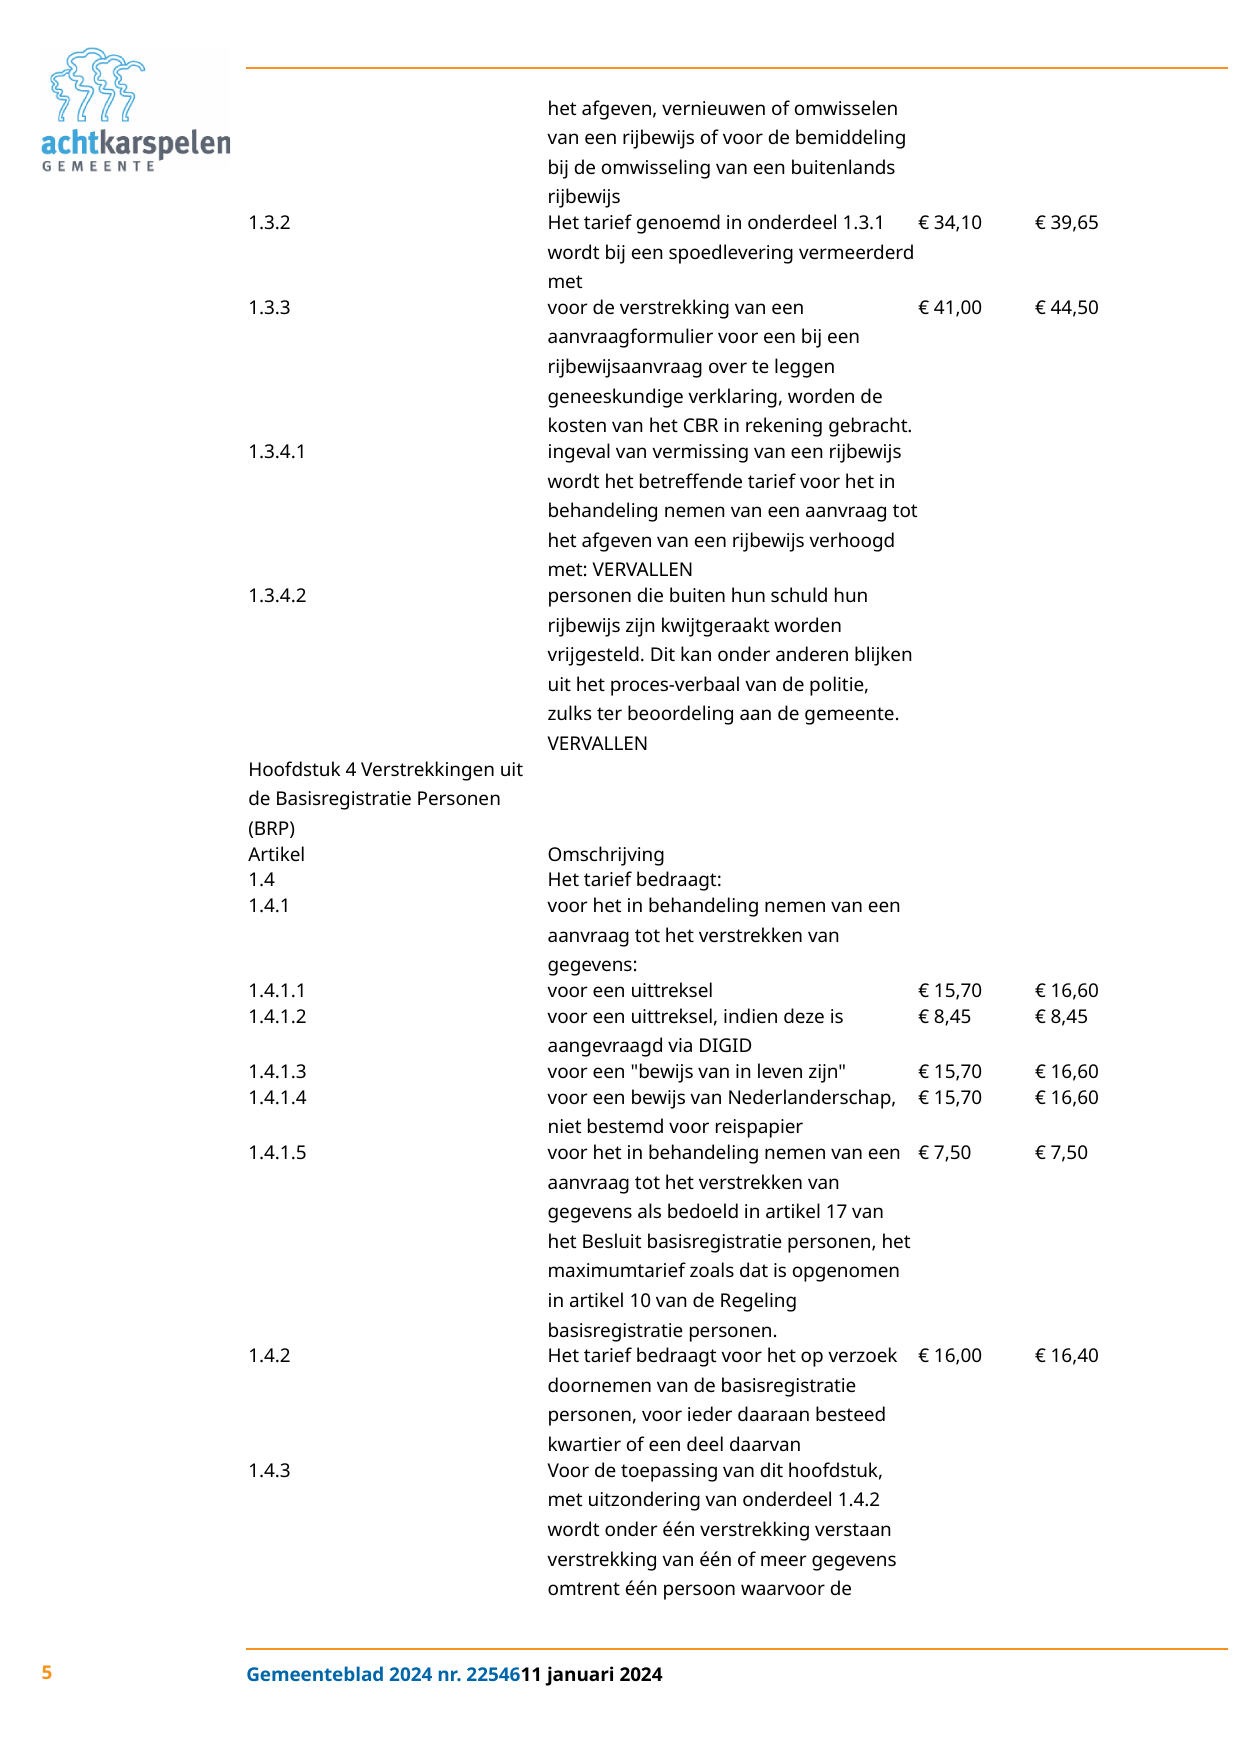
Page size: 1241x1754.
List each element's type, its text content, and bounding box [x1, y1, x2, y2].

table_cell 1.4.1.4 [248, 1084, 547, 1139]
table_cell Hoofdstuk 4 Verstrekkingen uit de Basisregistratie Personen (BRP) [248, 756, 547, 841]
table_cell voor het in behandeling nemen van een aanvraag tot het verstrekken van gegevens als bedoeld in artikel 17 van het Besluit basisregistratie personen, het maximumtarief zoals dat is opgenomen in artikel 10 van de Regeling basisregistratie personen. [548, 1139, 918, 1342]
table_cell Voor de toepassing van dit hoofdstuk, met uitzondering van onderdeel 1.4.2 wordt onder één verstrekking verstaan verstrekking van één of meer gegevens omtrent één persoon waarvoor de [548, 1457, 918, 1601]
table_cell personen die buiten hun schuld hun rijbewijs zijn kwijtgeraakt worden vrijgesteld. Dit kan onder anderen blijken uit het proces-verbaal van de politie, zulks ter beoordeling aan de gemeente. VERVALLEN [548, 582, 918, 756]
table_cell 1.4.3 [248, 1457, 547, 1601]
table_cell Het tarief bedraagt: [548, 867, 918, 892]
table_cell 1.4.1 [248, 892, 547, 977]
table_cell € 39,65 [1035, 209, 1152, 294]
table_cell 1.4.2 [248, 1343, 547, 1457]
table_cell € 16,60 [1035, 1058, 1152, 1084]
table_cell voor een uittreksel [548, 977, 918, 1003]
table_cell [918, 1457, 1035, 1601]
table_cell [918, 438, 1035, 582]
table_cell [548, 756, 918, 841]
table_cell € 41,00 [918, 294, 1035, 438]
table_cell Het tarief bedraagt voor het op verzoek doornemen van de basisregistratie personen, voor ieder daaraan besteed kwartier of een deel daarvan [548, 1343, 918, 1457]
table_cell ingeval van vermissing van een rijbewijs wordt het betreffende tarief voor het in behandeling nemen van een aanvraag tot het afgeven van een rijbewijs verhoogd met: VERVALLEN [548, 438, 918, 582]
table_cell Artikel [248, 841, 547, 867]
table_cell 1.3.4.1 [248, 438, 547, 582]
table_cell € 16,00 [918, 1343, 1035, 1457]
table_cell € 15,70 [918, 1084, 1035, 1139]
table_cell [248, 95, 547, 209]
table_cell [1035, 841, 1152, 867]
table_cell [918, 892, 1035, 977]
table_cell voor de verstrekking van een aanvraagformulier voor een bij een rijbewijsaanvraag over te leggen geneeskundige verklaring, worden de kosten van het CBR in rekening gebracht. [548, 294, 918, 438]
table_cell € 16,60 [1035, 977, 1152, 1003]
table_cell [918, 756, 1035, 841]
table_cell voor een uittreksel, indien deze is aangevraagd via DIGID [548, 1003, 918, 1058]
table_cell 1.3.2 [248, 209, 547, 294]
picture [41, 47, 231, 172]
table_cell € 16,60 [1035, 1084, 1152, 1139]
table_cell 1.4.1.3 [248, 1058, 547, 1084]
table_cell [918, 95, 1035, 209]
table_cell [918, 582, 1035, 756]
table_cell 1.4.1.1 [248, 977, 547, 1003]
table_cell € 15,70 [918, 977, 1035, 1003]
table_cell € 8,45 [918, 1003, 1035, 1058]
table_cell 1.3.3 [248, 294, 547, 438]
table_cell [1035, 95, 1152, 209]
table_cell voor het in behandeling nemen van een aanvraag tot het verstrekken van gegevens: [548, 892, 918, 977]
table_cell 1.3.4.2 [248, 582, 547, 756]
table_cell [918, 867, 1035, 892]
table_cell [1035, 892, 1152, 977]
table_cell 1.4.1.5 [248, 1139, 547, 1342]
table_cell Omschrijving [548, 841, 918, 867]
table_cell € 16,40 [1035, 1343, 1152, 1457]
table_cell € 7,50 [1035, 1139, 1152, 1342]
table_cell [918, 841, 1035, 867]
table_cell [1035, 756, 1152, 841]
table_cell € 15,70 [918, 1058, 1035, 1084]
table_cell [1035, 1457, 1152, 1601]
table_cell [1035, 867, 1152, 892]
table_cell Het tarief genoemd in onderdeel 1.3.1 wordt bij een spoedlevering vermeerderd met [548, 209, 918, 294]
table_cell € 7,50 [918, 1139, 1035, 1342]
table_cell [1035, 438, 1152, 582]
table_cell € 8,45 [1035, 1003, 1152, 1058]
table_cell 1.4 [248, 867, 547, 892]
table_cell 1.4.1.2 [248, 1003, 547, 1058]
table_cell € 34,10 [918, 209, 1035, 294]
table_cell het afgeven, vernieuwen of omwisselen van een rijbewijs of voor de bemiddeling bij de omwisseling van een buitenlands rijbewijs [548, 95, 918, 209]
table_cell voor een "bewijs van in leven zijn" [548, 1058, 918, 1084]
table_cell voor een bewijs van Nederlanderschap, niet bestemd voor reispapier [548, 1084, 918, 1139]
table_cell [1035, 582, 1152, 756]
table_cell € 44,50 [1035, 294, 1152, 438]
